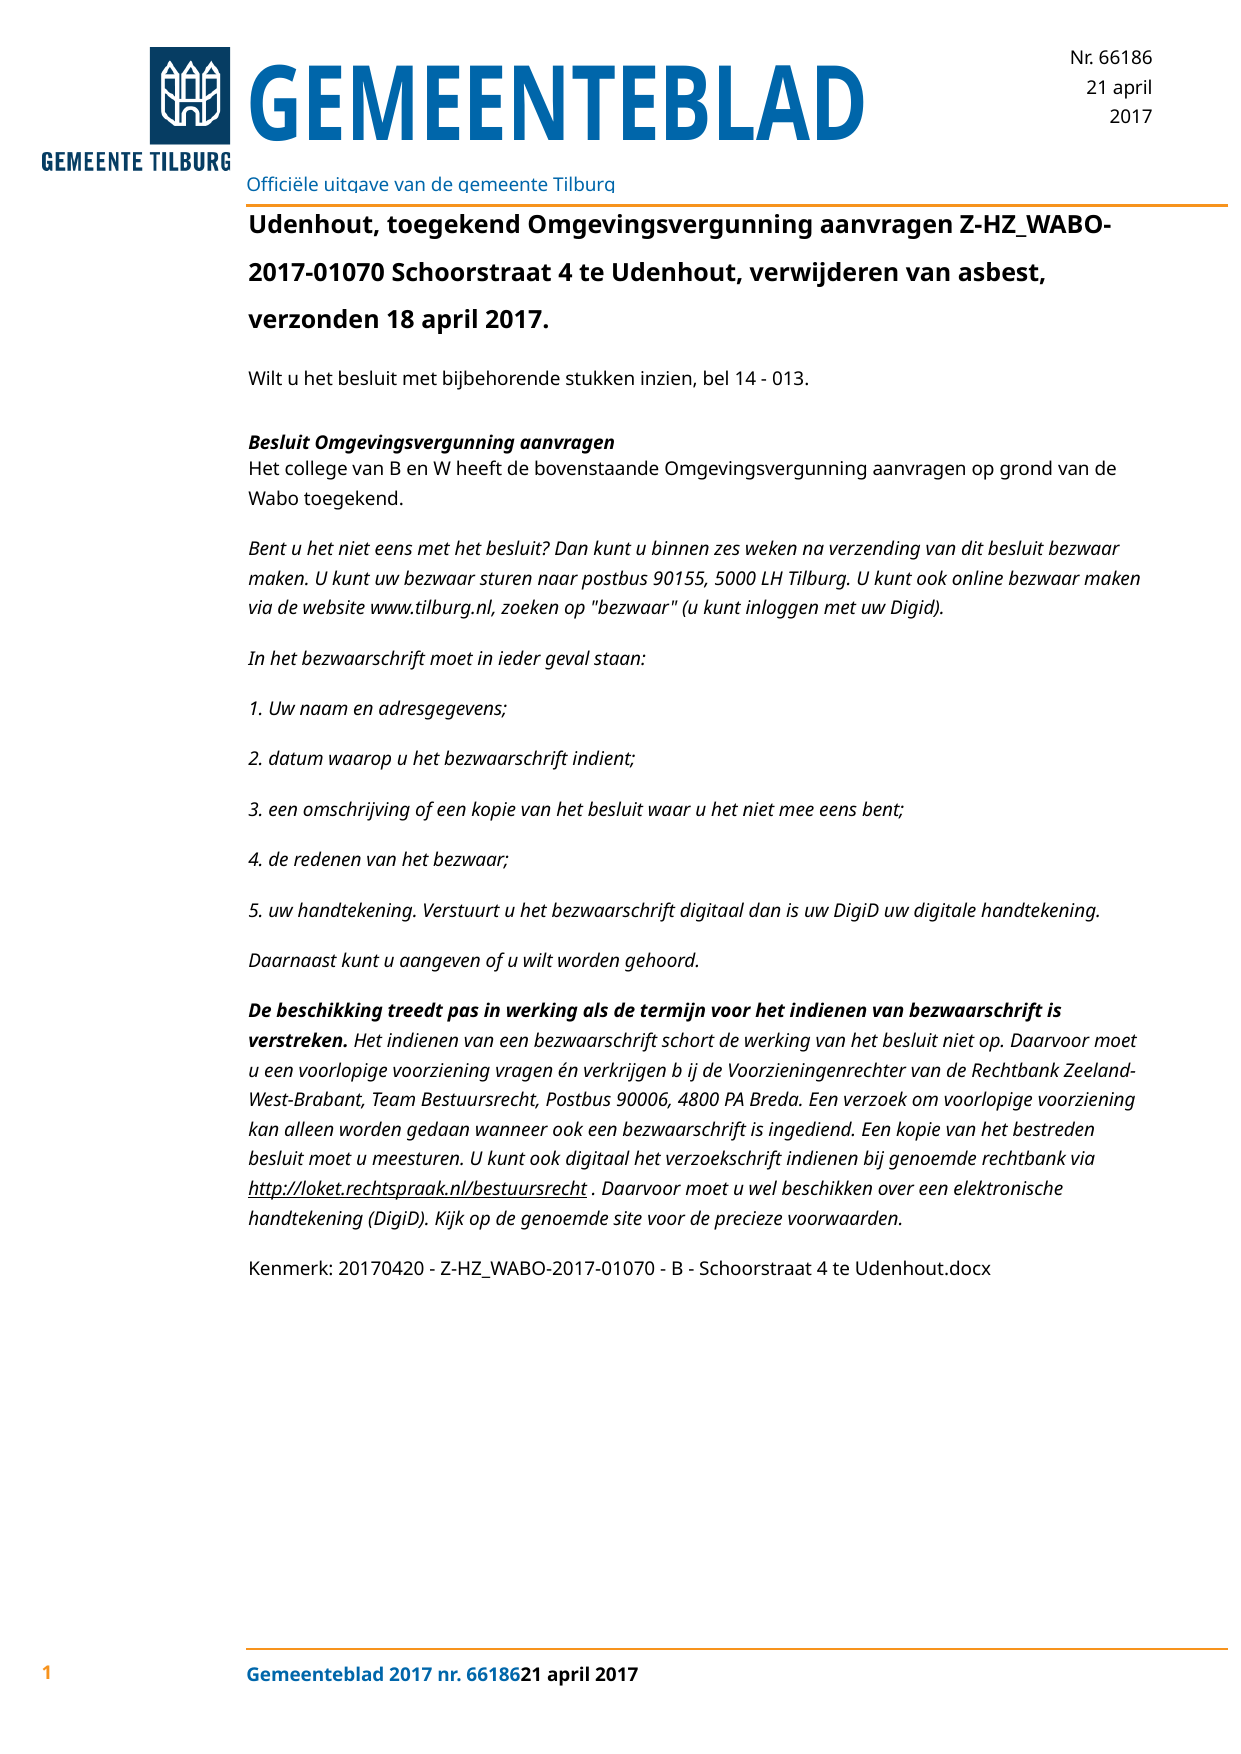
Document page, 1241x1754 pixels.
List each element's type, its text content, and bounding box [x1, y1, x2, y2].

text Udenhout, toegekend Omgevingsvergunning aanvragen Z-HZ_WABO-2017-01070 Schoorstraat 4 te Udenhout, verwijderen van asbest, verzonden 18 april 2017. [248, 207, 1152, 336]
text Bent u het niet eens met het besluit? Dan kunt u binnen zes weken na verzending van dit besluit bezwaar maken. U kunt uw bezwaar sturen naar postbus 90155, 5000 LH Tilburg. U kunt ook online bezwaar maken via de website www.tilburg.nl, zoeken op "bezwaar" (u kunt inloggen met uw Digid). [248, 535, 1152, 620]
text 2. datum waarop u het bezwaarschrift indient; [248, 746, 1152, 771]
text 5. uw handtekening. Verstuurt u het bezwaarschrift digitaal dan is uw DigiD uw digitale handtekening. [248, 897, 1152, 923]
text 1. Uw naam en adresgegevens; [248, 695, 1152, 721]
text 4. de redenen van het bezwaar; [248, 846, 1152, 872]
picture [41, 47, 231, 172]
text In het bezwaarschrift moet in ieder geval staan: [248, 645, 1152, 671]
text Kenmerk: 20170420 - Z-HZ_WABO-2017-01070 - B - Schoorstraat 4 te Udenhout.docx [248, 1255, 1152, 1281]
text De beschikking treedt pas in werking als de termijn voor het indienen van bezwaarschrift is verstreken. Het indienen van een bezwaarschrift schort de werking van het besluit niet op. Daarvoor moet u een voorlopige voorziening vragen én verkrijgen b ij de Voorzieningenrechter van de Rechtbank Zeeland-West-Brabant, Team Bestuursrecht, Postbus 90006, 4800 PA Breda. Een verzoek om voorlopige voorziening kan alleen worden gedaan wanneer ook een bezwaarschrift is ingediend. Een kopie van het bestreden besluit moet u meesturen. U kunt ook digitaal het verzoekschrift indienen bij genoemde rechtbank via http://loket.rechtspraak.nl/bestuursrecht . Daarvoor moet u wel beschikken over een elektronische handtekening (DigiD). Kijk op de genoemde site voor de precieze voorwaarden. [248, 998, 1152, 1231]
text Besluit Omgevingsvergunning aanvragen [248, 429, 1152, 455]
text Daarnaast kunt u aangeven of u wilt worden gehoord. [248, 947, 1152, 973]
text Wilt u het besluit met bijbehorende stukken inzien, bel 14 - 013. [248, 366, 1152, 391]
text Het college van B en W heeft de bovenstaande Omgevingsvergunning aanvragen op grond van de Wabo toegekend. [248, 455, 1152, 511]
text 3. een omschrijving of een kopie van het besluit waar u het niet mee eens bent; [248, 796, 1152, 822]
